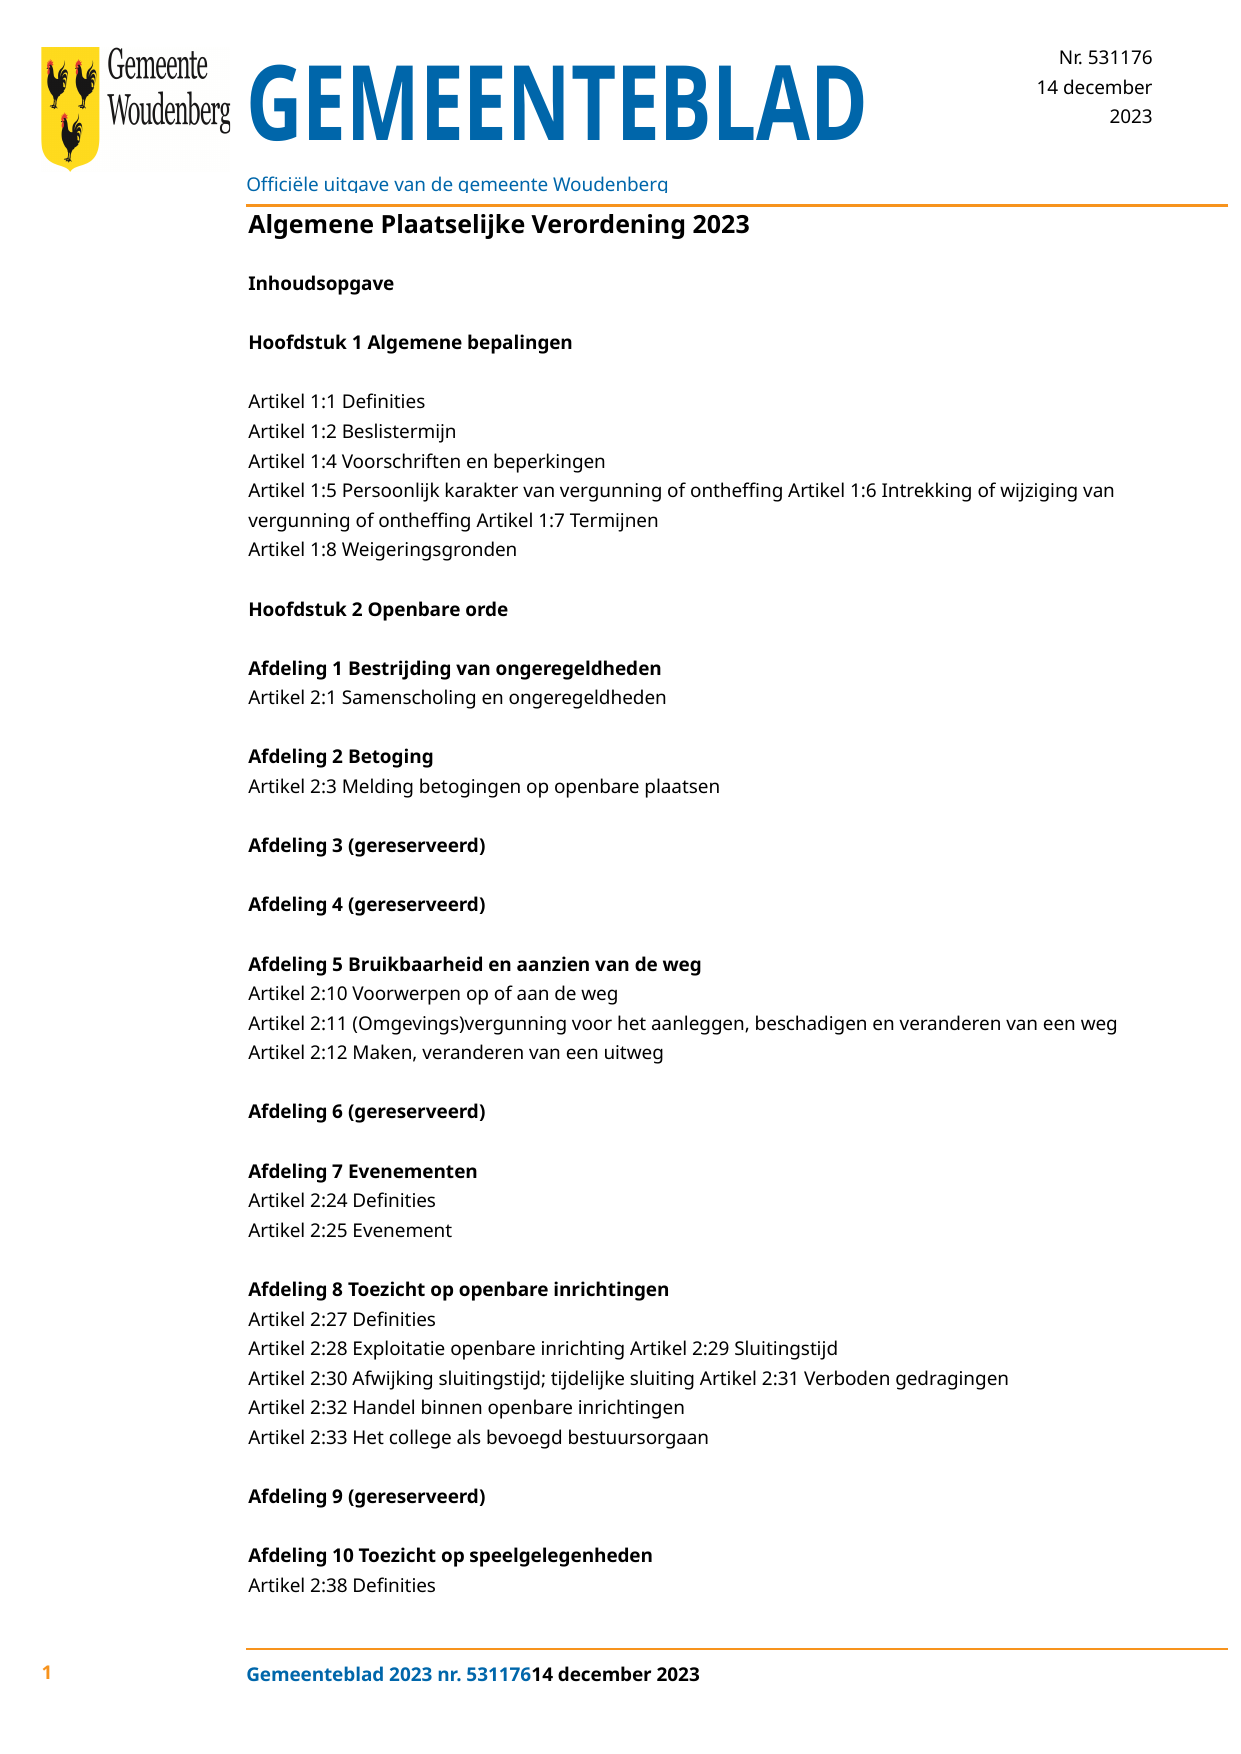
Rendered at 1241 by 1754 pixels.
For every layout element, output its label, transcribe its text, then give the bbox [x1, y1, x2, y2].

text Artikel 2:24 Definities [248, 1187, 1152, 1213]
text Hoofdstuk 1 Algemene bepalingen [248, 329, 1152, 355]
text Artikel 2:32 Handel binnen openbare inrichtingen [248, 1394, 1152, 1420]
text Afdeling 6 (gereserveerd) [248, 1099, 1152, 1124]
text Afdeling 5 Bruikbaarheid en aanzien van de weg [248, 951, 1152, 976]
text Artikel 2:28 Exploitatie openbare inrichting Artikel 2:29 Sluitingstijd [248, 1335, 1152, 1361]
text Afdeling 9 (gereserveerd) [248, 1483, 1152, 1509]
text Inhoudsopgave [248, 270, 1152, 296]
picture [41, 47, 231, 172]
text Artikel 1:4 Voorschriften en beperkingen [248, 448, 1152, 473]
text Afdeling 1 Bestrijding van ongeregeldheden [248, 655, 1152, 681]
text Artikel 2:12 Maken, veranderen van een uitweg [248, 1039, 1152, 1065]
text Artikel 1:2 Beslistermijn [248, 418, 1152, 444]
text Afdeling 8 Toezicht op openbare inrichtingen [248, 1276, 1152, 1302]
text Artikel 2:38 Definities [248, 1572, 1152, 1598]
text Artikel 2:11 (Omgevings)vergunning voor het aanleggen, beschadigen en veranderen van een weg [248, 1010, 1152, 1036]
text Artikel 1:1 Definities [248, 389, 1152, 414]
text Artikel 2:10 Voorwerpen op of aan de weg [248, 980, 1152, 1006]
text Artikel 1:8 Weigeringsgronden [248, 537, 1152, 562]
text Artikel 1:5 Persoonlijk karakter van vergunning of ontheffing Artikel 1:6 Intrekking of wijziging van vergunning of ontheffing Artikel 1:7 Termijnen [248, 477, 1152, 533]
text Hoofdstuk 2 Openbare orde [248, 596, 1152, 621]
text Artikel 2:30 Afwijking sluitingstijd; tijdelijke sluiting Artikel 2:31 Verboden gedragingen [248, 1365, 1152, 1391]
text Algemene Plaatselijke Verordening 2023 [248, 207, 1152, 241]
text Artikel 2:33 Het college als bevoegd bestuursorgaan [248, 1424, 1152, 1450]
text Afdeling 2 Betoging [248, 744, 1152, 769]
text Artikel 2:1 Samenscholing en ongeregeldheden [248, 684, 1152, 710]
text Afdeling 10 Toezicht op speelgelegenheden [248, 1542, 1152, 1568]
text Afdeling 7 Evenementen [248, 1158, 1152, 1183]
text Afdeling 3 (gereserveerd) [248, 832, 1152, 858]
text Artikel 2:3 Melding betogingen op openbare plaatsen [248, 773, 1152, 799]
text Afdeling 4 (gereserveerd) [248, 892, 1152, 917]
text Artikel 2:27 Definities [248, 1306, 1152, 1331]
text Artikel 2:25 Evenement [248, 1217, 1152, 1243]
